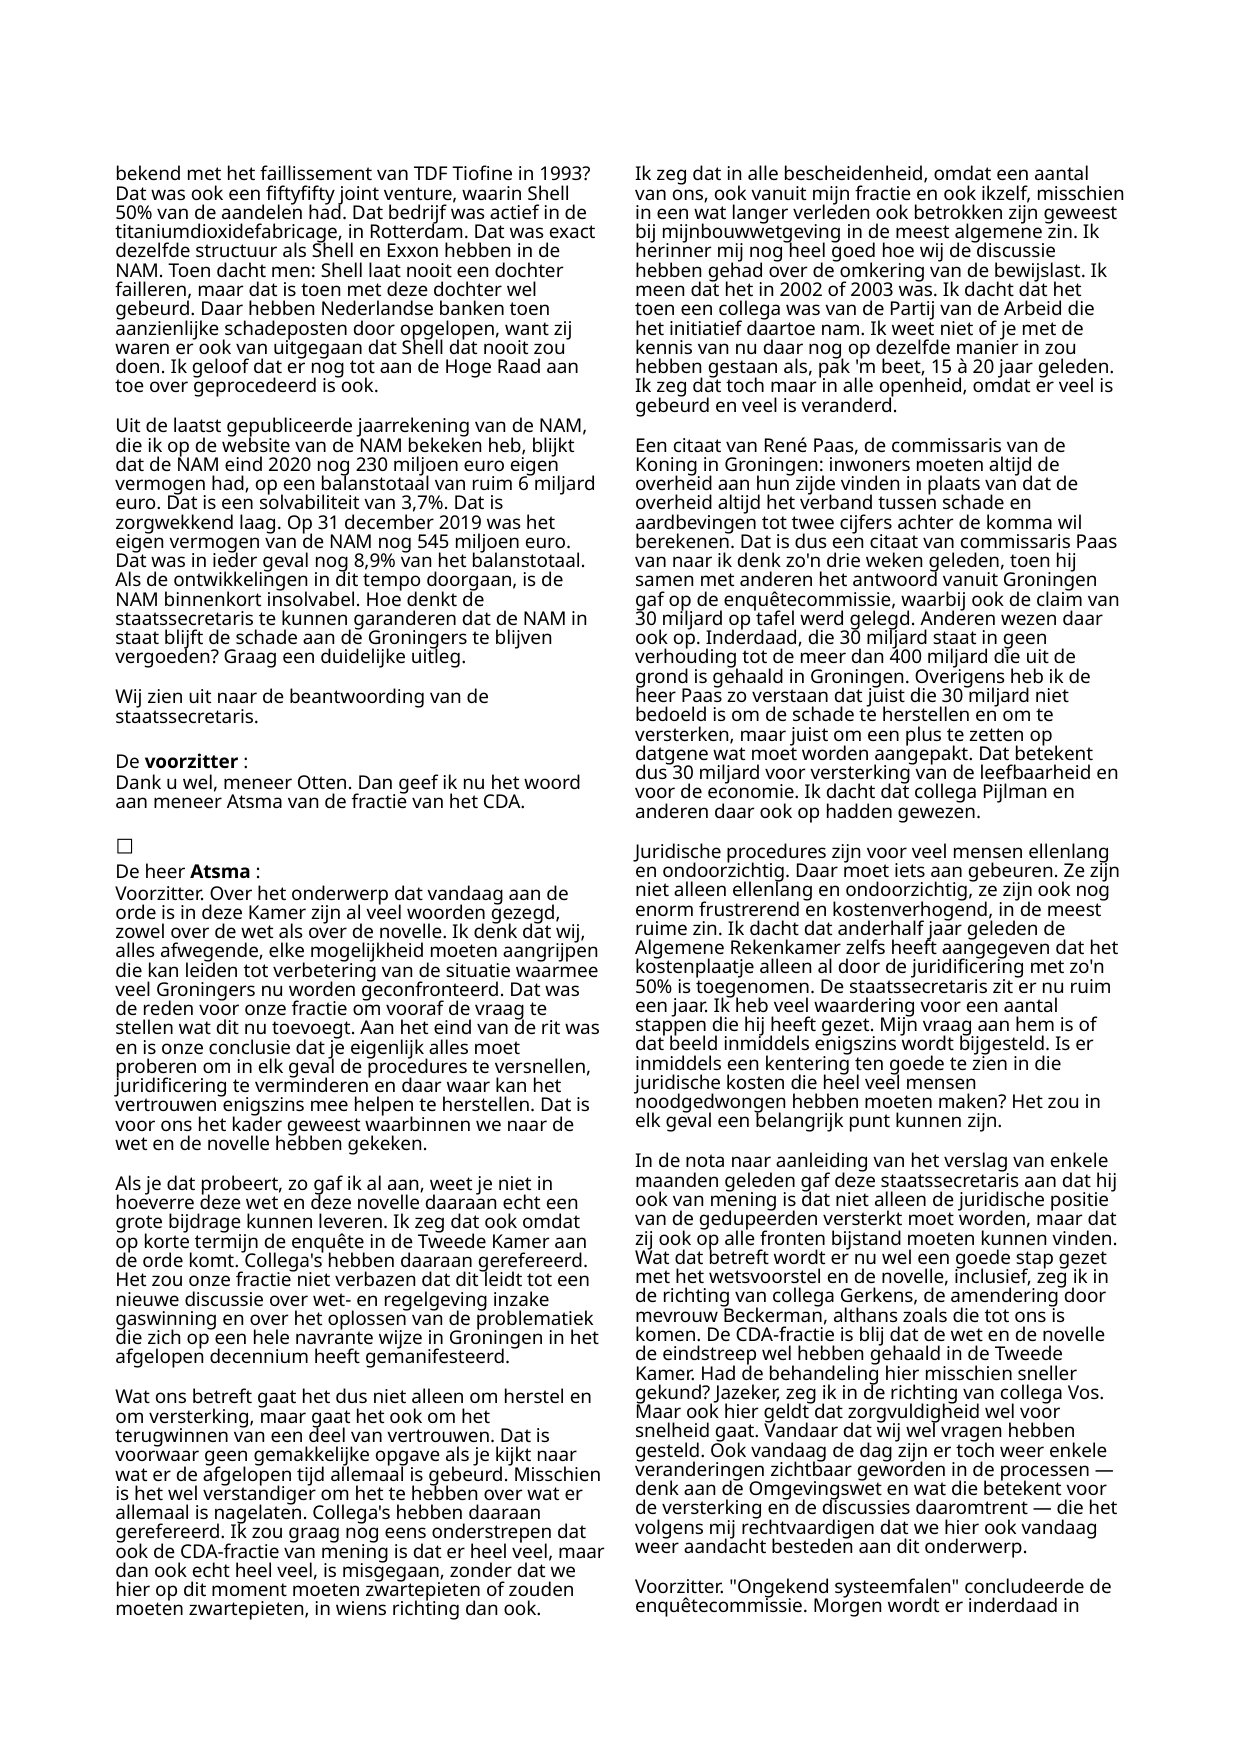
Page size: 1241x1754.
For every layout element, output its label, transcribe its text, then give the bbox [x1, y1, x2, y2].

text Ik zeg dat in alle bescheidenheid, omdat een aantal van ons, ook vanuit mijn fractie en ook ikzelf, misschien in een wat langer verleden ook betrokken zijn geweest bij mijnbouwwetgeving in de meest algemene zin. Ik herinner mij nog heel goed hoe wij de discussie hebben gehad over de omkering van de bewijslast. Ik meen dat het in 2002 of 2003 was. Ik dacht dat het toen een collega was van de Partij van de Arbeid die het initiatief daartoe nam. Ik weet niet of je met de kennis van nu daar nog op dezelfde manier in zou hebben gestaan als, pak 'm beet, 15 à 20 jaar geleden. Ik zeg dat toch maar in alle openheid, omdat er veel is gebeurd en veel is veranderd. [635, 165, 1125, 416]
text Voorzitter. Over het onderwerp dat vandaag aan de orde is in deze Kamer zijn al veel woorden gezegd, zowel over de wet als over de novelle. Ik denk dat wij, alles afwegende, elke mogelijkheid moeten aangrijpen die kan leiden tot verbetering van de situatie waarmee veel Groningers nu worden geconfronteerd. Dat was de reden voor onze fractie om vooraf de vraag te stellen wat dit nu toevoegt. Aan het eind van de rit was en is onze conclusie dat je eigenlijk alles moet proberen om in elk geval de procedures te versnellen, juridificering te verminderen en daar waar kan het vertrouwen enigszins mee helpen te herstellen. Dat is voor ons het kader geweest waarbinnen we naar de wet en de novelle hebben gekeken. [115, 884, 605, 1154]
text Uit de laatst gepubliceerde jaarrekening van de NAM, die ik op de website van de NAM bekeken heb, blijkt dat de NAM eind 2020 nog 230 miljoen euro eigen vermogen had, op een balanstotaal van ruim 6 miljard euro. Dat is een solvabiliteit van 3,7%. Dat is zorgwekkend laag. Op 31 december 2019 was het eigen vermogen van de NAM nog 545 miljoen euro. Dat was in ieder geval nog 8,9% van het balanstotaal. Als de ontwikkelingen in dit tempo doorgaan, is de NAM binnenkort insolvabel. Hoe denkt de staatssecretaris te kunnen garanderen dat de NAM in staat blijft de schade aan de Groningers te blijven vergoeden? Graag een duidelijke uitleg. [115, 417, 605, 668]
text De voorzitter : [115, 748, 605, 774]
text Juridische procedures zijn voor veel mensen ellenlang en ondoorzichtig. Daar moet iets aan gebeuren. Ze zijn niet alleen ellenlang en ondoorzichtig, ze zijn ook nog enorm frustrerend en kostenverhogend, in de meest ruime zin. Ik dacht dat anderhalf jaar geleden de Algemene Rekenkamer zelfs heeft aangegeven dat het kostenplaatje alleen al door de juridificering met zo'n 50% is toegenomen. De staatssecretaris zit er nu ruim een jaar. Ik heb veel waardering voor een aantal stappen die hij heeft gezet. Mijn vraag aan hem is of dat beeld inmiddels enigszins wordt bijgesteld. Is er inmiddels een kentering ten goede te zien in die juridische kosten die heel veel mensen noodgedwongen hebben moeten maken? Het zou in elk geval een belangrijk punt kunnen zijn. [635, 843, 1125, 1132]
text Wij zien uit naar de beantwoording van de staatssecretaris. [115, 688, 605, 727]
text Dank u wel, meneer Otten. Dan geef ik nu het woord aan meneer Atsma van de fractie van het CDA. [115, 774, 605, 812]
text Als je dat probeert, zo gaf ik al aan, weet je niet in hoeverre deze wet en deze novelle daaraan echt een grote bijdrage kunnen leveren. Ik zeg dat ook omdat op korte termijn de enquête in de Tweede Kamer aan de orde komt. Collega's hebben daaraan gerefereerd. Het zou onze fractie niet verbazen dat dit leidt tot een nieuwe discussie over wet- en regelgeving inzake gaswinning en over het oplossen van de problematiek die zich op een hele navrante wijze in Groningen in het afgelopen decennium heeft gemanifesteerd. [115, 1175, 605, 1368]
text bekend met het faillissement van TDF Tiofine in 1993? Dat was ook een fiftyfifty joint venture, waarin Shell 50% van de aandelen had. Dat bedrijf was actief in de titaniumdioxidefabricage, in Rotterdam. Dat was exact dezelfde structuur als Shell en Exxon hebben in de NAM. Toen dacht men: Shell laat nooit een dochter failleren, maar dat is toen met deze dochter wel gebeurd. Daar hebben Nederlandse banken toen aanzienlijke schadeposten door opgelopen, want zij waren er ook van uitgegaan dat Shell dat nooit zou doen. Ik geloof dat er nog tot aan de Hoge Raad aan toe over geprocedeerd is ook. [115, 165, 605, 397]
text ⬜ [115, 833, 605, 859]
text Voorzitter. "Ongekend systeemfalen" concludeerde de enquêtecommissie. Morgen wordt er inderdaad in [635, 1578, 1125, 1616]
text De heer Atsma : [115, 859, 605, 884]
text In de nota naar aanleiding van het verslag van enkele maanden geleden gaf deze staatssecretaris aan dat hij ook van mening is dat niet alleen de juridische positie van de gedupeerden versterkt moet worden, maar dat zij ook op alle fronten bijstand moeten kunnen vinden. Wat dat betreft wordt er nu wel een goede stap gezet met het wetsvoorstel en de novelle, inclusief, zeg ik in de richting van collega Gerkens, de amendering door mevrouw Beckerman, althans zoals die tot ons is komen. De CDA-fractie is blij dat de wet en de novelle de eindstreep wel hebben gehaald in de Tweede Kamer. Had de behandeling hier misschien sneller gekund? Jazeker, zeg ik in de richting van collega Vos. Maar ook hier geldt dat zorgvuldigheid wel voor snelheid gaat. Vandaar dat wij wel vragen hebben gesteld. Ook vandaag de dag zijn er toch weer enkele veranderingen zichtbaar geworden in de processen — denk aan de Omgevingswet en wat die betekent voor de versterking en de discussies daaromtrent — die het volgens mij rechtvaardigen dat we hier ook vandaag weer aandacht besteden aan dit onderwerp. [635, 1152, 1125, 1557]
text Wat ons betreft gaat het dus niet alleen om herstel en om versterking, maar gaat het ook om het terugwinnen van een deel van vertrouwen. Dat is voorwaar geen gemakkelijke opgave als je kijkt naar wat er de afgelopen tijd allemaal is gebeurd. Misschien is het wel verstandiger om het te hebben over wat er allemaal is nagelaten. Collega's hebben daaraan gerefereerd. Ik zou graag nog eens onderstrepen dat ook de CDA-fractie van mening is dat er heel veel, maar dan ook echt heel veel, is misgegaan, zonder dat we hier op dit moment moeten zwartepieten of zouden moeten zwartepieten, in wiens richting dan ook. [115, 1388, 605, 1620]
text Een citaat van René Paas, de commissaris van de Koning in Groningen: inwoners moeten altijd de overheid aan hun zijde vinden in plaats van dat de overheid altijd het verband tussen schade en aardbevingen tot twee cijfers achter de komma wil berekenen. Dat is dus een citaat van commissaris Paas van naar ik denk zo'n drie weken geleden, toen hij samen met anderen het antwoord vanuit Groningen gaf op de enquêtecommissie, waarbij ook de claim van 30 miljard op tafel werd gelegd. Anderen wezen daar ook op. Inderdaad, die 30 miljard staat in geen verhouding tot de meer dan 400 miljard die uit de grond is gehaald in Groningen. Overigens heb ik de heer Paas zo verstaan dat juist die 30 miljard niet bedoeld is om de schade te herstellen en om te versterken, maar juist om een plus te zetten op datgene wat moet worden aangepakt. Dat betekent dus 30 miljard voor versterking van de leefbaarheid en voor de economie. Ik dacht dat collega Pijlman en anderen daar ook op hadden gewezen. [635, 437, 1125, 822]
